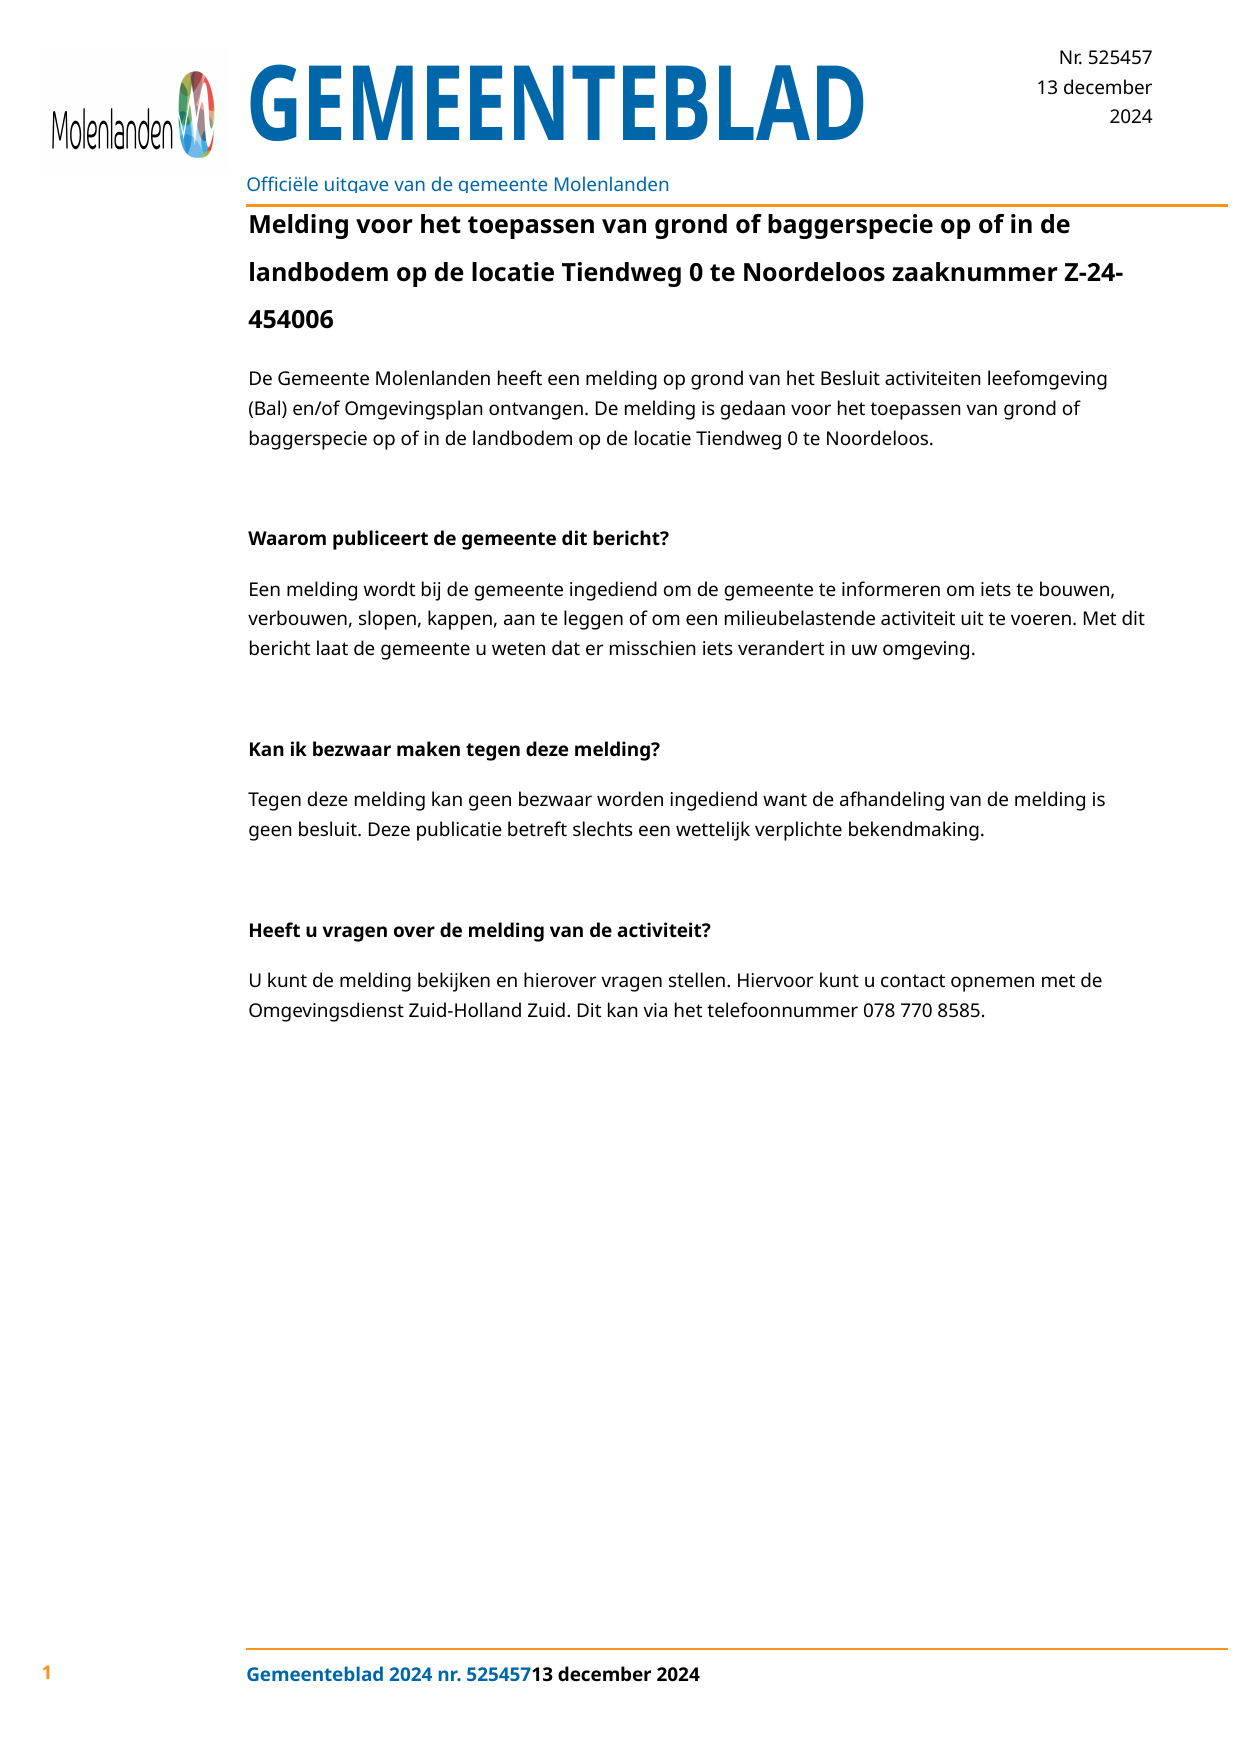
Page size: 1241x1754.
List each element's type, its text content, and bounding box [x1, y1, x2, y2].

text Kan ik bezwaar maken tegen deze melding? [248, 736, 1152, 762]
picture [41, 47, 231, 172]
text Tegen deze melding kan geen bezwaar worden ingediend want de afhandeling van de melding is geen besluit. Deze publicatie betreft slechts een wettelijk verplichte bekendmaking. [248, 786, 1152, 842]
text De Gemeente Molenlanden heeft een melding op grond van het Besluit activiteiten leefomgeving (Bal) en/of Omgevingsplan ontvangen. De melding is gedaan voor het toepassen van grond of baggerspecie op of in de landbodem op de locatie Tiendweg 0 te Noordeloos. [248, 366, 1152, 450]
text Melding voor het toepassen van grond of baggerspecie op of in de landbodem op de locatie Tiendweg 0 te Noordeloos zaaknummer Z-24-454006 [248, 207, 1152, 336]
text Waarom publiceert de gemeente dit bericht? [248, 526, 1152, 551]
text Heeft u vragen over de melding van de activiteit? [248, 917, 1152, 942]
text Een melding wordt bij de gemeente ingediend om de gemeente te informeren om iets te bouwen, verbouwen, slopen, kappen, aan te leggen of om een milieubelastende activiteit uit te voeren. Met dit bericht laat de gemeente u weten dat er misschien iets verandert in uw omgeving. [248, 576, 1152, 661]
text U kunt de melding bekijken en hierover vragen stellen. Hiervoor kunt u contact opnemen met de Omgevingsdienst Zuid-Holland Zuid. Dit kan via het telefoonnummer 078 770 8585. [248, 967, 1152, 1022]
